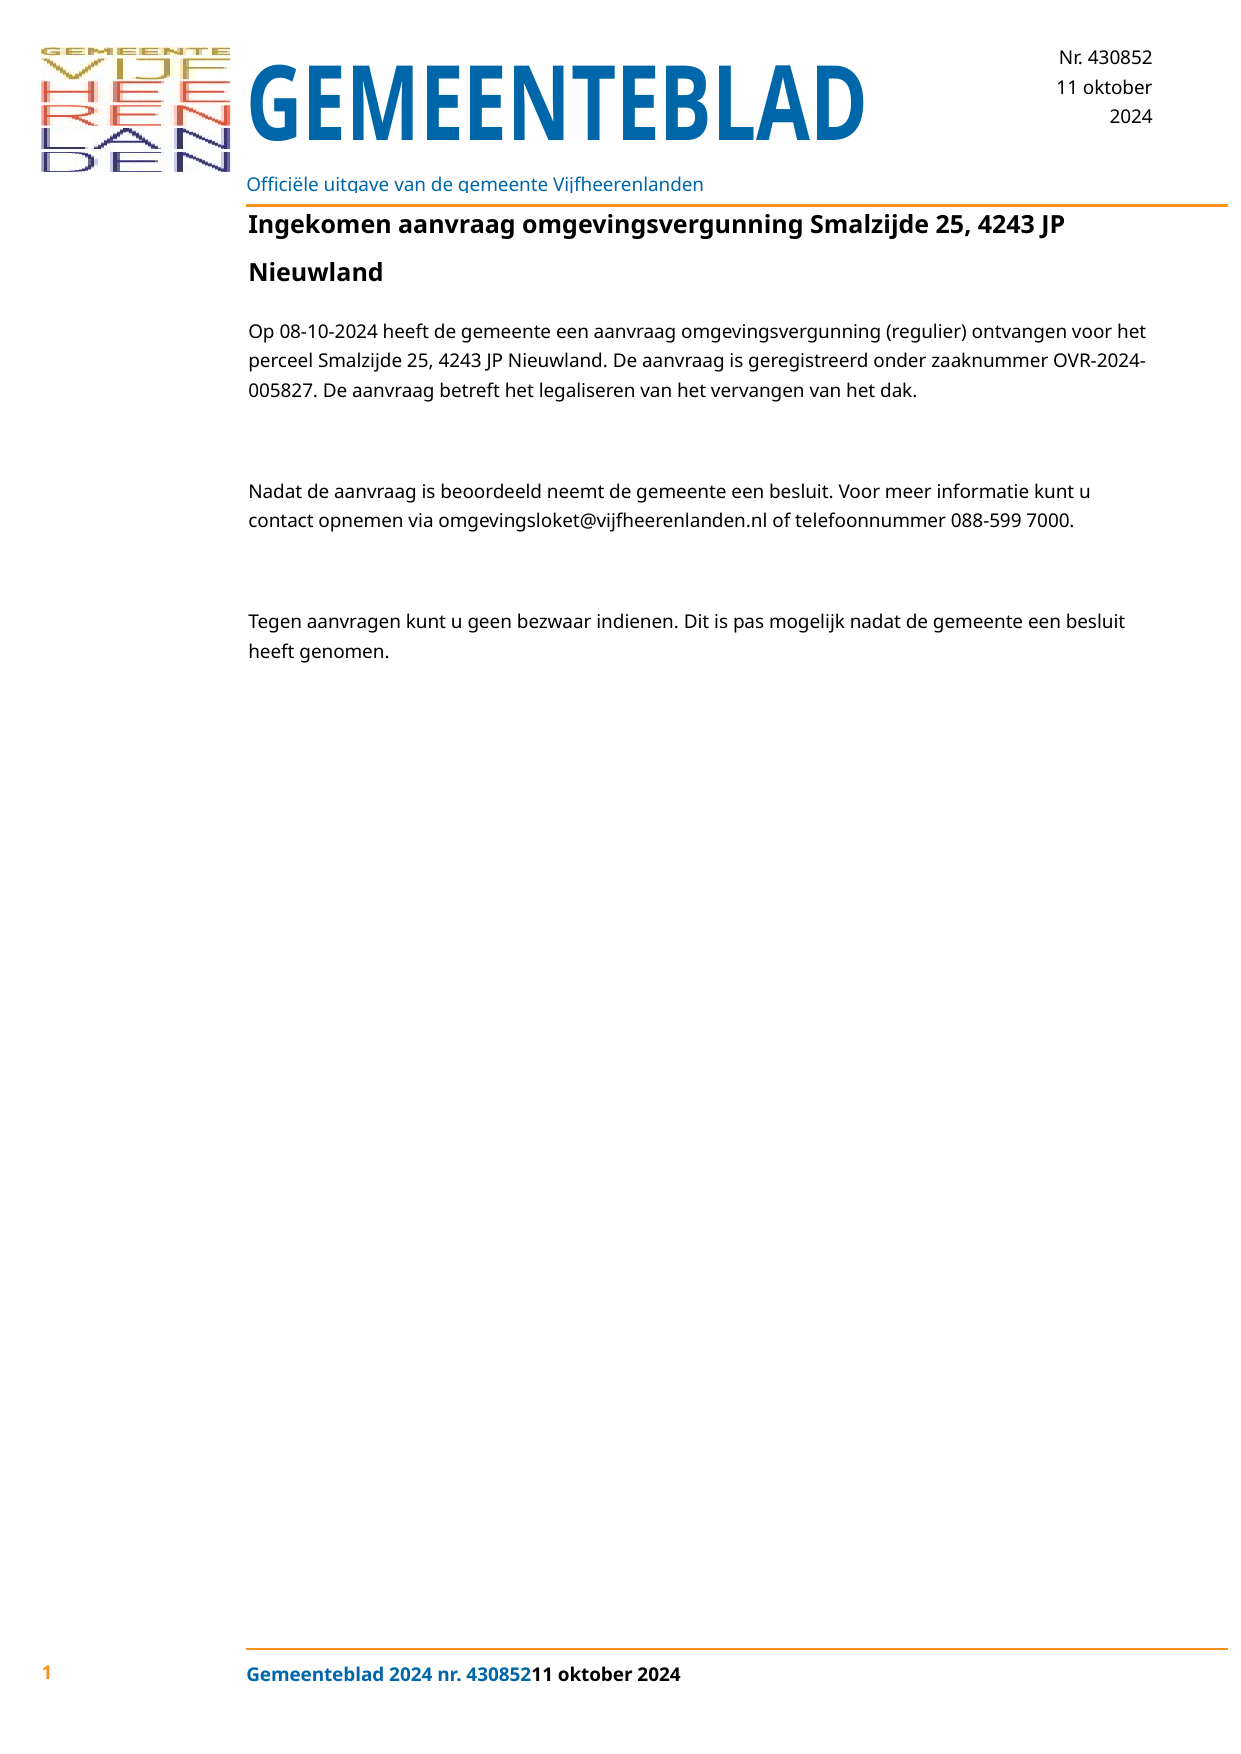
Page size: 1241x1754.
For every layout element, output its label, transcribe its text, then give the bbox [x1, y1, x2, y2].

text Op 08-10-2024 heeft de gemeente een aanvraag omgevingsvergunning (regulier) ontvangen voor het perceel Smalzijde 25, 4243 JP Nieuwland. De aanvraag is geregistreerd onder zaaknummer OVR-2024-005827. De aanvraag betreft het legaliseren van het vervangen van het dak. [248, 318, 1152, 403]
picture [41, 47, 231, 172]
text Nadat de aanvraag is beoordeeld neemt de gemeente een besluit. Voor meer informatie kunt u contact opnemen via omgevingsloket@vijfheerenlanden.nl of telefoonnummer 088-599 7000. [248, 478, 1152, 533]
text Tegen aanvragen kunt u geen bezwaar indienen. Dit is pas mogelijk nadat de gemeente een besluit heeft genomen. [248, 608, 1152, 664]
text Ingekomen aanvraag omgevingsvergunning Smalzijde 25, 4243 JP Nieuwland [248, 207, 1152, 288]
